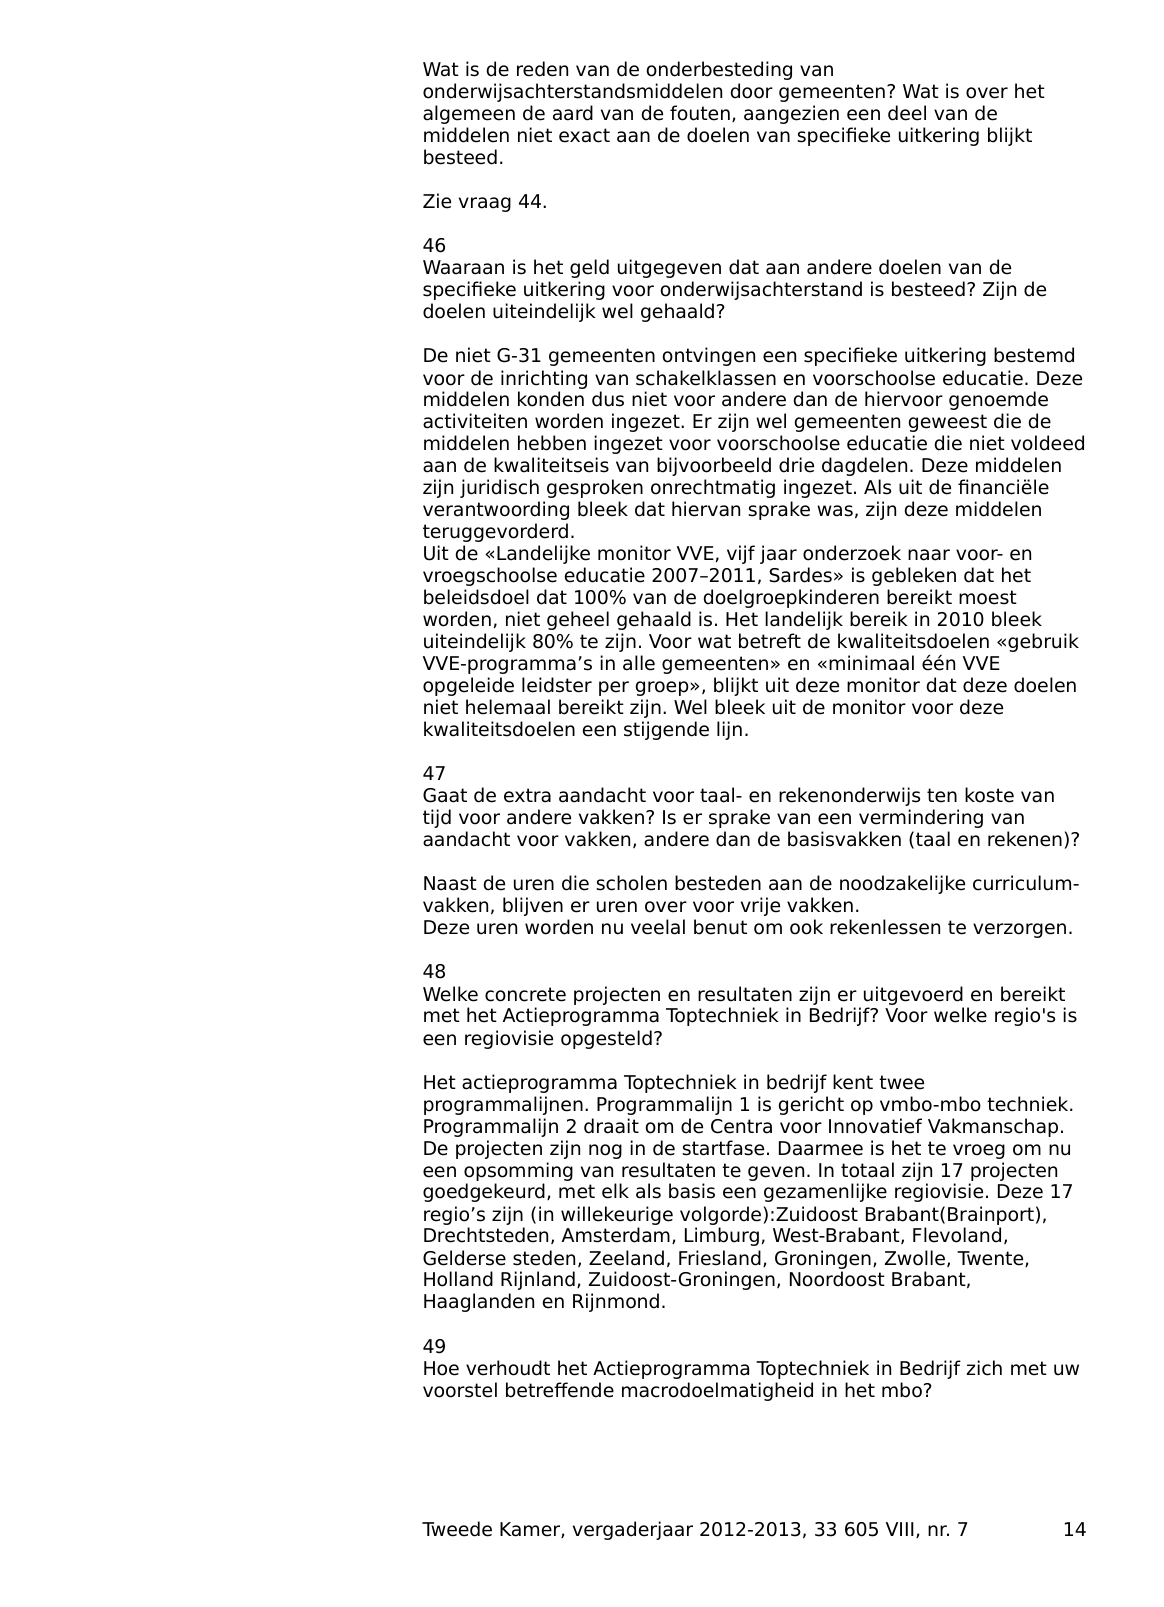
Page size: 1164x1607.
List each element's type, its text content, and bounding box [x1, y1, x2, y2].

text Zie vraag 44. [422, 191, 1087, 213]
text De niet G-31 gemeenten ontvingen een specifieke uitkering bestemd voor de inrichting van schakelklassen en voorschoolse educatie. Deze middelen konden dus niet voor andere dan de hiervoor genoemde activiteiten worden ingezet. Er zijn wel gemeenten geweest die de middelen hebben ingezet voor voorschoolse educatie die niet voldeed aan de kwaliteitseis van bijvoorbeeld drie dagdelen. Deze middelen zijn juridisch gesproken onrechtmatig ingezet. Als uit de financiële verantwoording bleek dat hiervan sprake was, zijn deze middelen teruggevorderd. [422, 345, 1087, 543]
text Uit de «Landelijke monitor VVE, vijf jaar onderzoek naar voor- en vroegschoolse educatie 2007–2011, Sardes» is gebleken dat het beleidsdoel dat 100% van de doelgroepkinderen bereikt moest worden, niet geheel gehaald is. Het landelijk bereik in 2010 bleek uiteindelijk 80% te zijn. Voor wat betreft de kwaliteitsdoelen «gebruik VVE-programma’s in alle gemeenten» en «minimaal één VVE opgeleide leidster per groep», blijkt uit deze monitor dat deze doelen niet helemaal bereikt zijn. Wel bleek uit de monitor voor deze kwaliteitsdoelen een stijgende lijn. [422, 543, 1087, 741]
text Wat is de reden van de onderbesteding van onderwijsachterstandsmiddelen door gemeenten? Wat is over het algemeen de aard van de fouten, aangezien een deel van de middelen niet exact aan de doelen van specifieke uitkering blijkt besteed. [422, 59, 1087, 169]
text 46 [422, 235, 1087, 257]
text 47 [422, 763, 1087, 785]
text Het actieprogramma Toptechniek in bedrijf kent twee programmalijnen. Programmalijn 1 is gericht op vmbo-mbo techniek. Programmalijn 2 draait om de Centra voor Innovatief Vakmanschap. De projecten zijn nog in de startfase. Daarmee is het te vroeg om nu een opsomming van resultaten te geven. In totaal zijn 17 projecten goedgekeurd, met elk als basis een gezamenlijke regiovisie. Deze 17 regio’s zijn (in willekeurige volgorde):Zuidoost Brabant(Brainport), Drechtsteden, Amsterdam, Limburg, West-Brabant, Flevoland, Gelderse steden, Zeeland, Friesland, Groningen, Zwolle, Twente, Holland Rijnland, Zuidoost-Groningen, Noordoost Brabant, Haaglanden en Rijnmond. [422, 1072, 1087, 1313]
text Gaat de extra aandacht voor taal- en rekenonderwijs ten koste van tijd voor andere vakken? Is er sprake van een vermindering van aandacht voor vakken, andere dan de basisvakken (taal en rekenen)? [422, 785, 1087, 851]
text Naast de uren die scholen besteden aan de noodzakelijke curriculum-vakken, blijven er uren over voor vrije vakken. [422, 873, 1087, 917]
text Welke concrete projecten en resultaten zijn er uitgevoerd en bereikt met het Actieprogramma Toptechniek in Bedrijf? Voor welke regio's is een regiovisie opgesteld? [422, 983, 1087, 1049]
text Hoe verhoudt het Actieprogramma Toptechniek in Bedrijf zich met uw voorstel betreffende macrodoelmatigheid in het mbo? [422, 1357, 1087, 1401]
text 48 [422, 961, 1087, 983]
text Waaraan is het geld uitgegeven dat aan andere doelen van de specifieke uitkering voor onderwijsachterstand is besteed? Zijn de doelen uiteindelijk wel gehaald? [422, 257, 1087, 323]
text 49 [422, 1336, 1087, 1357]
text Deze uren worden nu veelal benut om ook rekenlessen te verzorgen. [422, 917, 1087, 939]
